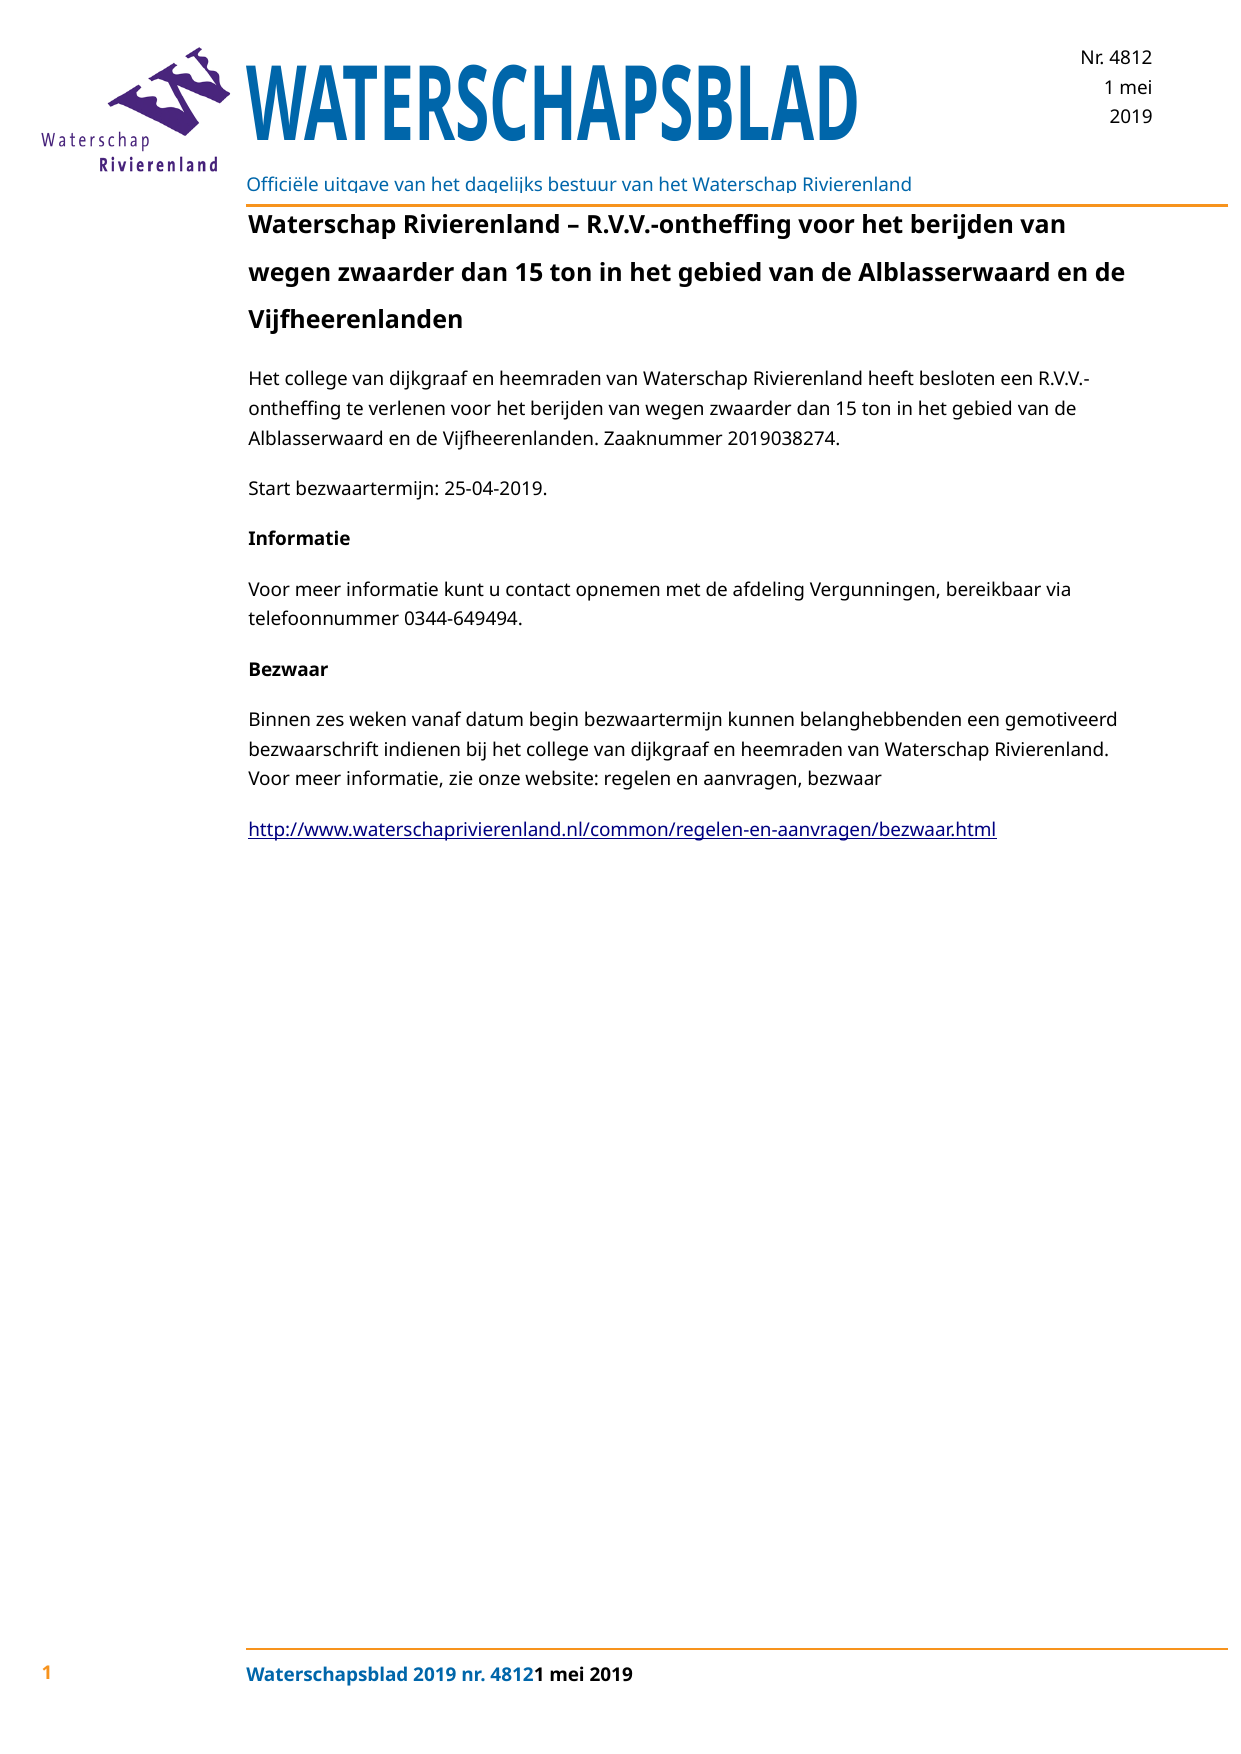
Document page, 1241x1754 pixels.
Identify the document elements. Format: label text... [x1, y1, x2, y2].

text Start bezwaartermijn: 25-04-2019. [248, 475, 1152, 501]
picture [41, 47, 231, 172]
text Bezwaar [248, 656, 1152, 682]
text Het college van dijkgraaf en heemraden van Waterschap Rivierenland heeft besloten een R.V.V.-ontheffing te verlenen voor het berijden van wegen zwaarder dan 15 ton in het gebied van de Alblasserwaard en de Vijfheerenlanden. Zaaknummer 2019038274. [248, 366, 1152, 450]
text Waterschap Rivierenland – R.V.V.-ontheffing voor het berijden van wegen zwaarder dan 15 ton in het gebied van de Alblasserwaard en de Vijfheerenlanden [248, 207, 1152, 336]
text Informatie [248, 526, 1152, 551]
text Binnen zes weken vanaf datum begin bezwaartermijn kunnen belanghebbenden een gemotiveerd bezwaarschrift indienen bij het college van dijkgraaf en heemraden van Waterschap Rivierenland. Voor meer informatie, zie onze website: regelen en aanvragen, bezwaar [248, 706, 1152, 791]
text http://www.waterschaprivierenland.nl/common/regelen-en-aanvragen/bezwaar.html [248, 816, 1152, 842]
text Voor meer informatie kunt u contact opnemen met de afdeling Vergunningen, bereikbaar via telefoonnummer 0344-649494. [248, 576, 1152, 631]
